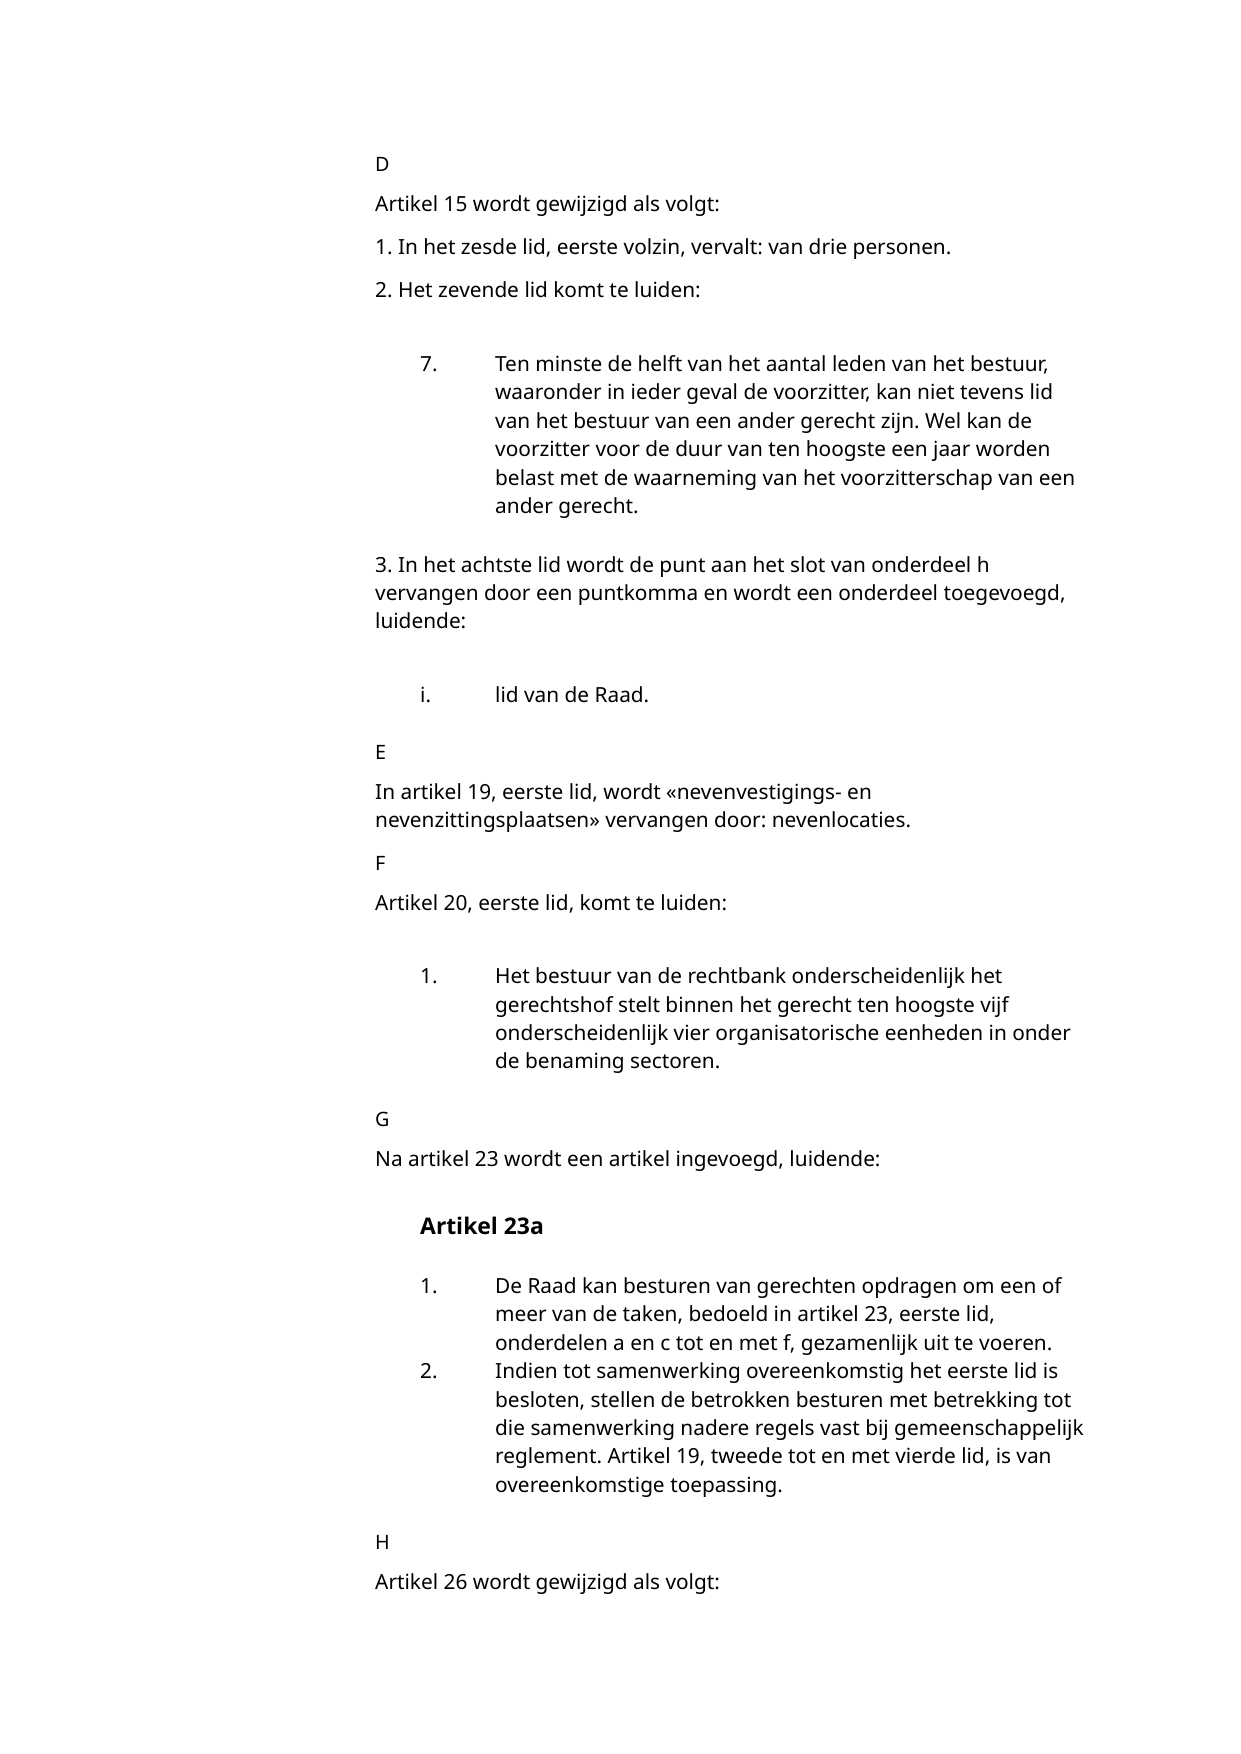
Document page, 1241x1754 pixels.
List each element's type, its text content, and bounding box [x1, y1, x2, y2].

text 3. In het achtste lid wordt de punt aan het slot van onderdeel h vervangen door een puntkomma en wordt een onderdeel toegevoegd, luidende: [375, 550, 1090, 635]
text 2. Het zevende lid komt te luiden: [375, 276, 1090, 304]
text In artikel 19, eerste lid, wordt «nevenvestigings- en nevenzittingsplaatsen» vervangen door: nevenlocaties. [375, 777, 1090, 834]
text Na artikel 23 wordt een artikel ingevoegd, luidende: [375, 1144, 1090, 1172]
text Artikel 20, eerste lid, komt te luiden: [375, 888, 1090, 916]
list Het bestuur van de rechtbank onderscheidenlijk het gerechtshof stelt binnen het gerecht ten hoogste vijf onderscheidenlijk vier organisatorische eenheden in onder de benaming sectoren. [420, 961, 1090, 1075]
text H [375, 1528, 1090, 1555]
subtitle Artikel 23a [420, 1210, 1090, 1241]
text Artikel 15 wordt gewijzigd als volgt: [375, 189, 1090, 217]
text D [375, 150, 1090, 177]
list Ten minste de helft van het aantal leden van het bestuur, waaronder in ieder geval de voorzitter, kan niet tevens lid van het bestuur van een ander gerecht zijn. Wel kan de voorzitter voor de duur van ten hoogste een jaar worden belast met de waarneming van het voorzitterschap van een ander gerecht. [420, 349, 1090, 520]
list Indien tot samenwerking overeenkomstig het eerste lid is besloten, stellen de betrokken besturen met betrekking tot die samenwerking nadere regels vast bij gemeenschappelijk reglement. Artikel 19, tweede tot en met vierde lid, is van overeenkomstige toepassing. [420, 1356, 1090, 1498]
text Artikel 26 wordt gewijzigd als volgt: [375, 1567, 1090, 1596]
text E [375, 738, 1090, 765]
text G [375, 1105, 1090, 1132]
list lid van de Raad. [420, 680, 1090, 708]
text 1. In het zesde lid, eerste volzin, vervalt: van drie personen. [375, 232, 1090, 261]
text F [375, 849, 1090, 876]
list De Raad kan besturen van gerechten opdragen om een of meer van de taken, bedoeld in artikel 23, eerste lid, onderdelen a en c tot en met f, gezamenlijk uit te voeren. [420, 1271, 1090, 1356]
